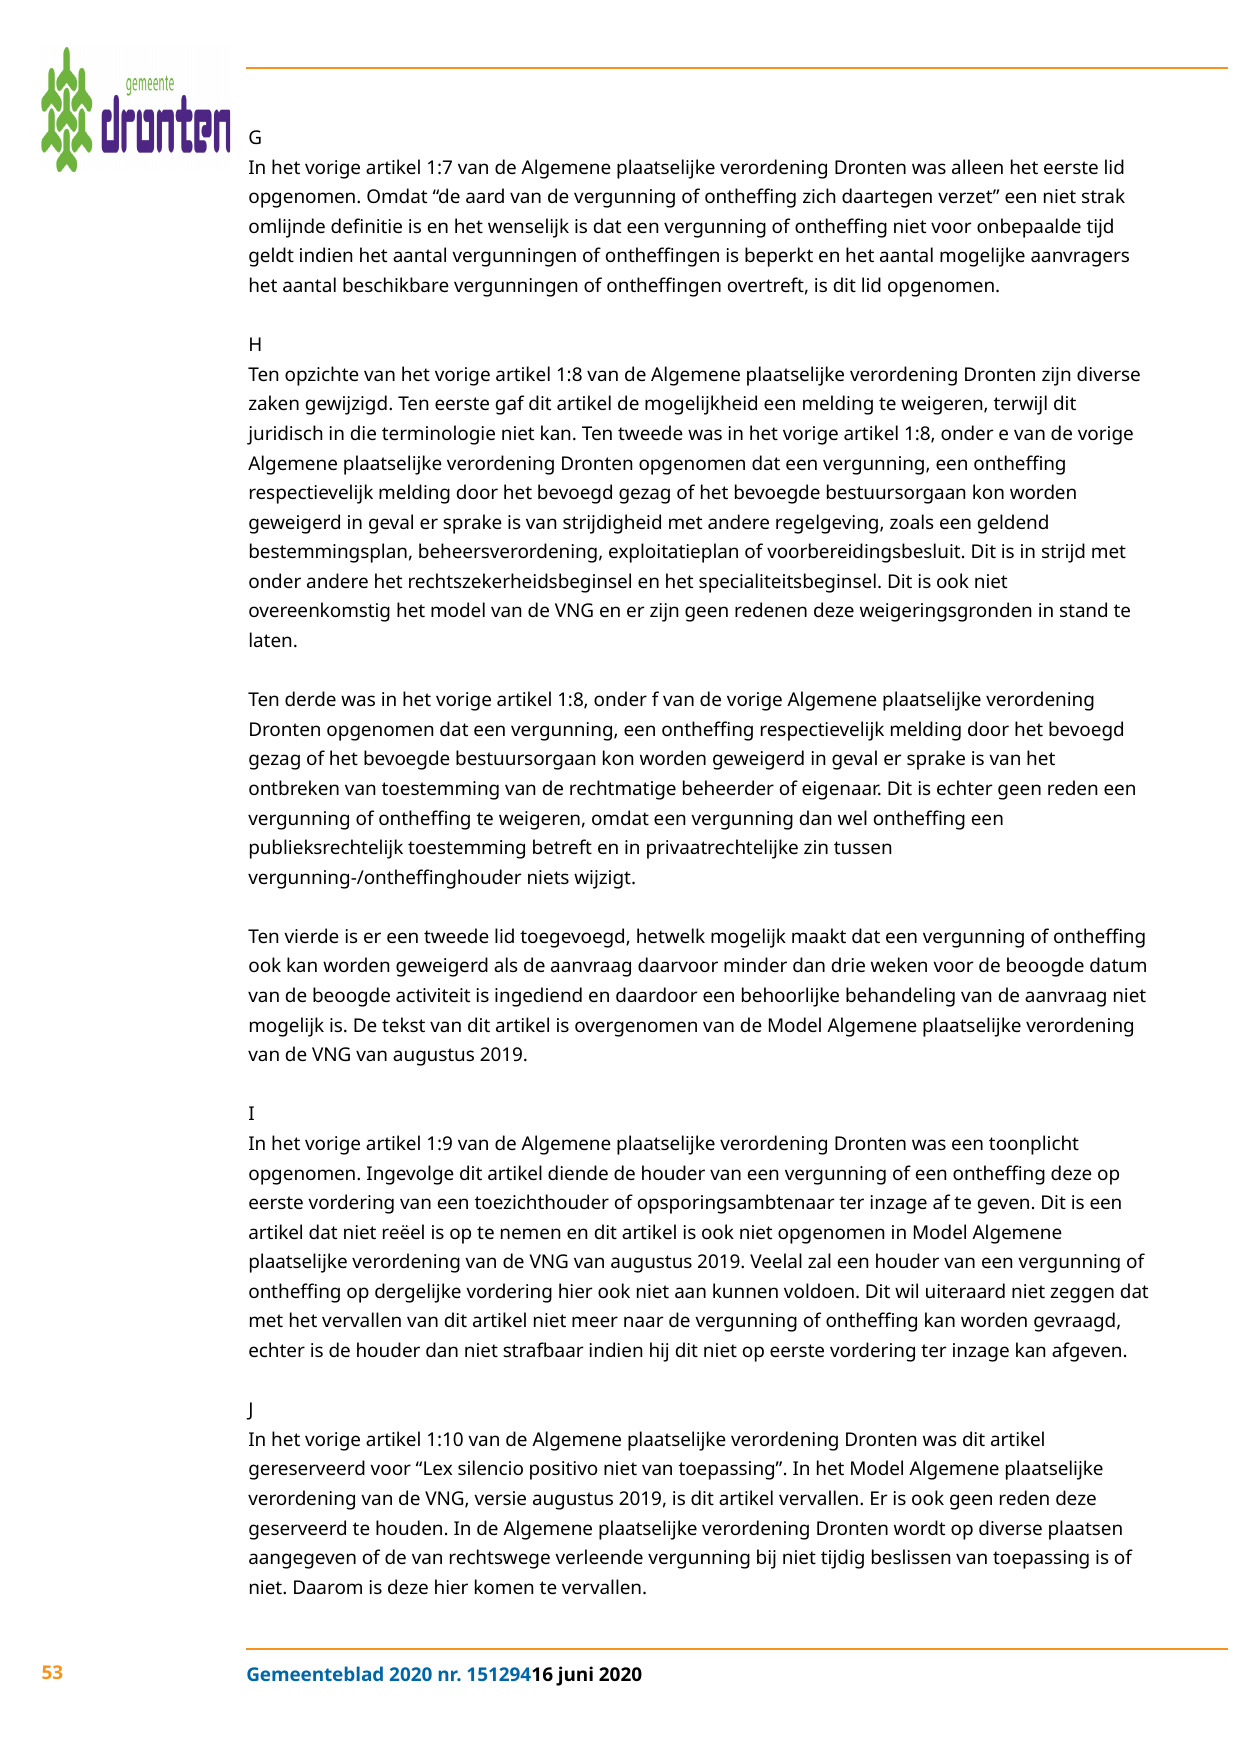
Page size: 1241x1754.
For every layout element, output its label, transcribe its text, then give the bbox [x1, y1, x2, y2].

text J [248, 1396, 1152, 1422]
text I [248, 1101, 1152, 1126]
text G [248, 124, 1152, 150]
text Ten derde was in het vorige artikel 1:8, onder f van de vorige Algemene plaatselijke verordening Dronten opgenomen dat een vergunning, een ontheffing respectievelijk melding door het bevoegd gezag of het bevoegde bestuursorgaan kon worden geweigerd in geval er sprake is van het ontbreken van toestemming van de rechtmatige beheerder of eigenaar. Dit is echter geen reden een vergunning of ontheffing te weigeren, omdat een vergunning dan wel ontheffing een publieksrechtelijk toestemming betreft en in privaatrechtelijke zin tussen vergunning-/ontheffinghouder niets wijzigt. [248, 686, 1152, 890]
text In het vorige artikel 1:10 van de Algemene plaatselijke verordening Dronten was dit artikel gereserveerd voor “Lex silencio positivo niet van toepassing”. In het Model Algemene plaatselijke verordening van de VNG, versie augustus 2019, is dit artikel vervallen. Er is ook geen reden deze geserveerd te houden. In de Algemene plaatselijke verordening Dronten wordt op diverse plaatsen aangegeven of de van rechtswege verleende vergunning bij niet tijdig beslissen van toepassing is of niet. Daarom is deze hier komen te vervallen. [248, 1426, 1152, 1600]
text H [248, 331, 1152, 357]
picture [41, 47, 231, 172]
text Ten vierde is er een tweede lid toegevoegd, hetwelk mogelijk maakt dat een vergunning of ontheffing ook kan worden geweigerd als de aanvraag daarvoor minder dan drie weken voor de beoogde datum van de beoogde activiteit is ingediend en daardoor een behoorlijke behandeling van de aanvraag niet mogelijk is. De tekst van dit artikel is overgenomen van de Model Algemene plaatselijke verordening van de VNG van augustus 2019. [248, 923, 1152, 1067]
text In het vorige artikel 1:7 van de Algemene plaatselijke verordening Dronten was alleen het eerste lid opgenomen. Omdat “de aard van de vergunning of ontheffing zich daartegen verzet” een niet strak omlijnde definitie is en het wenselijk is dat een vergunning of ontheffing niet voor onbepaalde tijd geldt indien het aantal vergunningen of ontheffingen is beperkt en het aantal mogelijke aanvragers het aantal beschikbare vergunningen of ontheffingen overtreft, is dit lid opgenomen. [248, 154, 1152, 298]
text In het vorige artikel 1:9 van de Algemene plaatselijke verordening Dronten was een toonplicht opgenomen. Ingevolge dit artikel diende de houder van een vergunning of een ontheffing deze op eerste vordering van een toezichthouder of opsporingsambtenaar ter inzage af te geven. Dit is een artikel dat niet reëel is op te nemen en dit artikel is ook niet opgenomen in Model Algemene plaatselijke verordening van de VNG van augustus 2019. Veelal zal een houder van een vergunning of ontheffing op dergelijke vordering hier ook niet aan kunnen voldoen. Dit wil uiteraard niet zeggen dat met het vervallen van dit artikel niet meer naar de vergunning of ontheffing kan worden gevraagd, echter is de houder dan niet strafbaar indien hij dit niet op eerste vordering ter inzage kan afgeven. [248, 1130, 1152, 1363]
text Ten opzichte van het vorige artikel 1:8 van de Algemene plaatselijke verordening Dronten zijn diverse zaken gewijzigd. Ten eerste gaf dit artikel de mogelijkheid een melding te weigeren, terwijl dit juridisch in die terminologie niet kan. Ten tweede was in het vorige artikel 1:8, onder e van de vorige Algemene plaatselijke verordening Dronten opgenomen dat een vergunning, een ontheffing respectievelijk melding door het bevoegd gezag of het bevoegde bestuursorgaan kon worden geweigerd in geval er sprake is van strijdigheid met andere regelgeving, zoals een geldend bestemmingsplan, beheersverordening, exploitatieplan of voorbereidingsbesluit. Dit is in strijd met onder andere het rechtszekerheidsbeginsel en het specialiteitsbeginsel. Dit is ook niet overeenkomstig het model van de VNG en er zijn geen redenen deze weigeringsgronden in stand te laten. [248, 361, 1152, 653]
